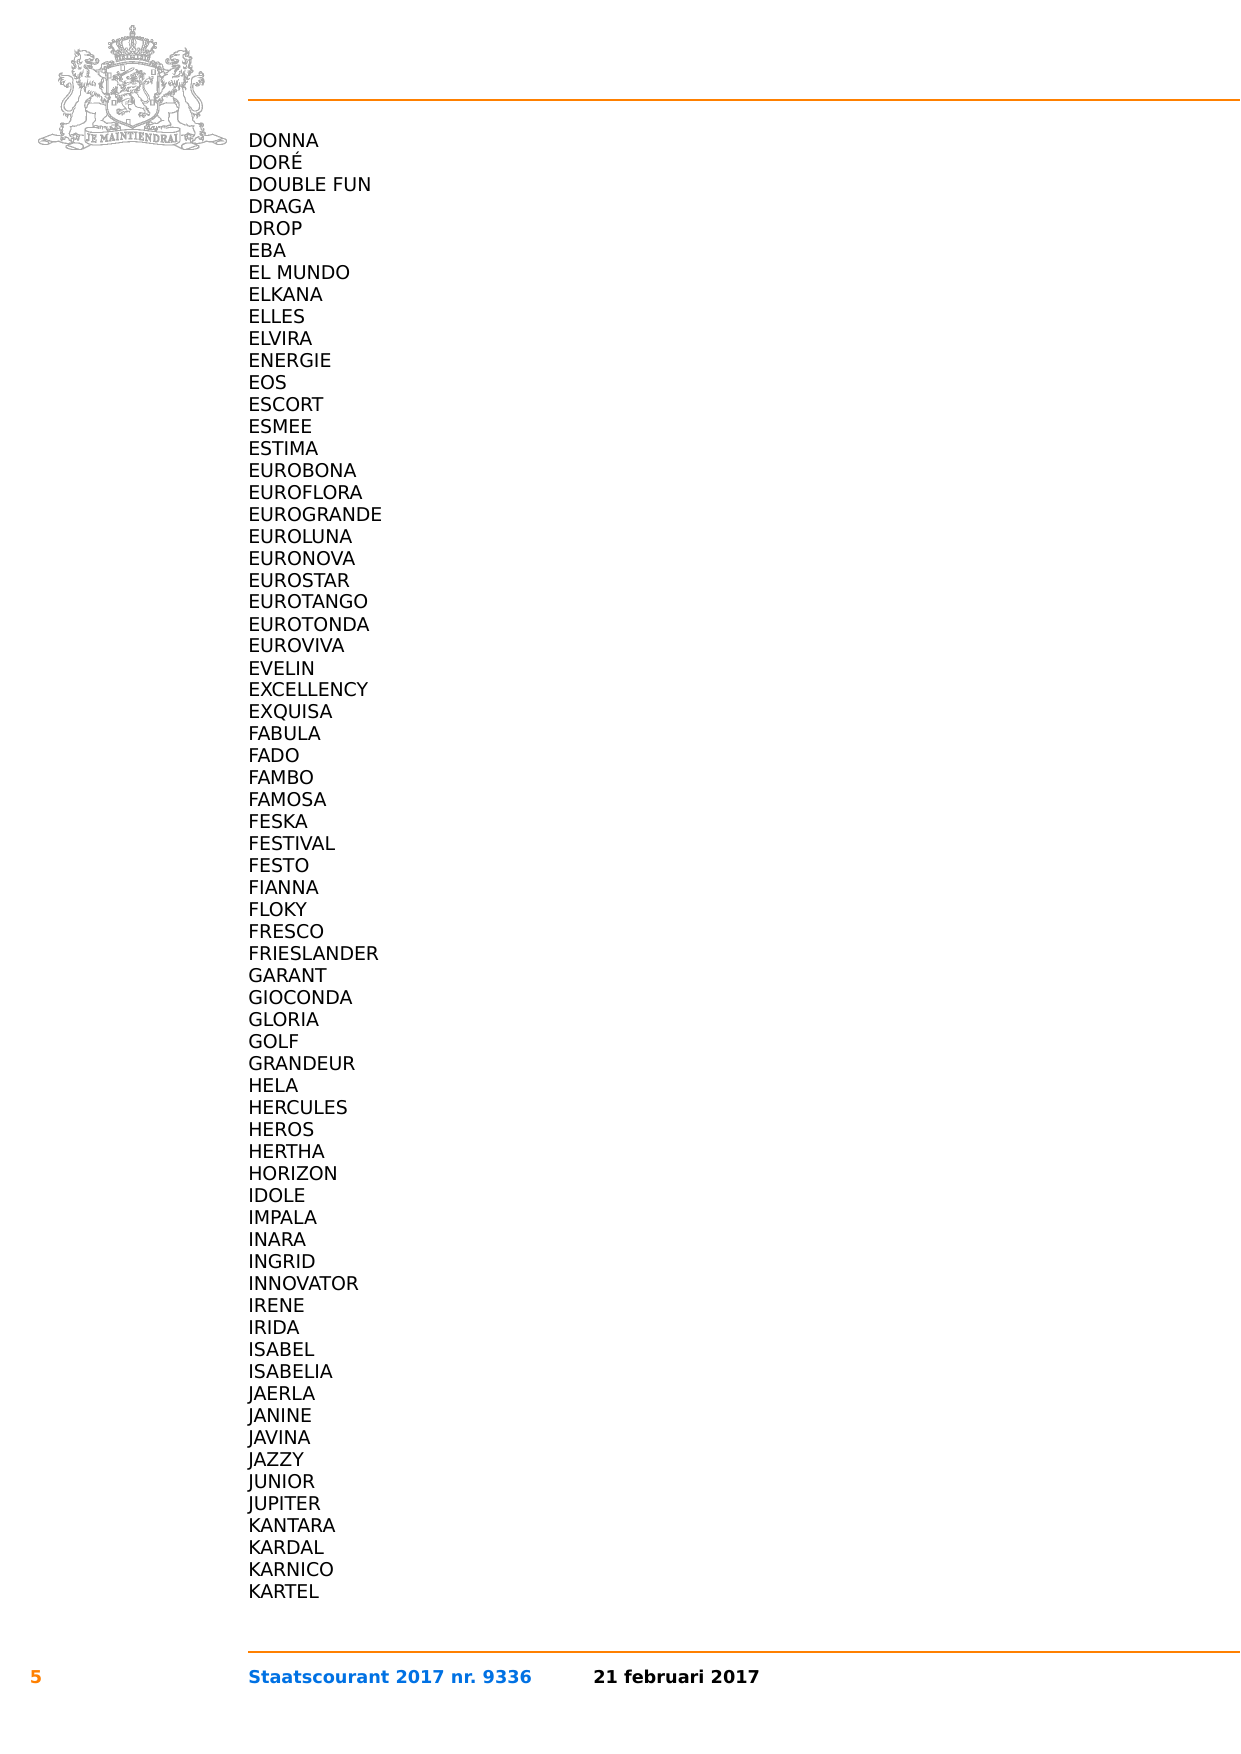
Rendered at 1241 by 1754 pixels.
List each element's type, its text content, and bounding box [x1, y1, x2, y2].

text FRIESLANDER [248, 943, 1163, 965]
text EUROTANGO [248, 591, 1163, 613]
text DOUBLE FUN [248, 174, 1163, 196]
text FAMBO [248, 767, 1163, 789]
text JAZZY [248, 1449, 1163, 1471]
text EL MUNDO [248, 262, 1163, 284]
text HERCULES [248, 1097, 1163, 1119]
text KARDAL [248, 1537, 1163, 1558]
text EUROLUNA [248, 526, 1163, 547]
text DRAGA [248, 196, 1163, 218]
text FESKA [248, 811, 1163, 833]
text FABULA [248, 723, 1163, 745]
text HEROS [248, 1119, 1163, 1141]
text KANTARA [248, 1514, 1163, 1537]
text DROP [248, 218, 1163, 240]
text FAMOSA [248, 789, 1163, 811]
text EBA [248, 240, 1163, 262]
text ESTIMA [248, 438, 1163, 459]
text GARANT [248, 965, 1163, 987]
text ELVIRA [248, 328, 1163, 350]
text EUROGRANDE [248, 503, 1163, 526]
text GLORIA [248, 1009, 1163, 1031]
text JUNIOR [248, 1471, 1163, 1493]
text INARA [248, 1229, 1163, 1251]
text HORIZON [248, 1163, 1163, 1185]
text EOS [248, 372, 1163, 394]
text FADO [248, 745, 1163, 767]
text FRESCO [248, 921, 1163, 943]
text ENERGIE [248, 350, 1163, 372]
text FLOKY [248, 899, 1163, 921]
text JUPITER [248, 1493, 1163, 1514]
text HELA [248, 1075, 1163, 1097]
text IDOLE [248, 1185, 1163, 1207]
text DORÉ [248, 152, 1163, 174]
text EURONOVA [248, 547, 1163, 569]
text ISABELIA [248, 1361, 1163, 1383]
text FESTO [248, 855, 1163, 877]
text EXQUISA [248, 701, 1163, 723]
text ISABEL [248, 1339, 1163, 1361]
text JANINE [248, 1405, 1163, 1427]
text EUROTONDA [248, 613, 1163, 635]
text JAERLA [248, 1383, 1163, 1405]
text EUROSTAR [248, 569, 1163, 591]
text KARNICO [248, 1558, 1163, 1581]
text KARTEL [248, 1581, 1163, 1602]
text HERTHA [248, 1141, 1163, 1163]
text EUROBONA [248, 459, 1163, 482]
text EUROFLORA [248, 482, 1163, 503]
text IRIDA [248, 1317, 1163, 1339]
text DONNA [248, 130, 1163, 152]
text IRENE [248, 1295, 1163, 1317]
text EXCELLENCY [248, 679, 1163, 701]
text ESCORT [248, 394, 1163, 416]
text ESMEE [248, 416, 1163, 438]
text IMPALA [248, 1207, 1163, 1229]
text GRANDEUR [248, 1053, 1163, 1075]
text INGRID [248, 1251, 1163, 1273]
text GOLF [248, 1031, 1163, 1053]
picture [38, 25, 227, 150]
text GIOCONDA [248, 987, 1163, 1009]
text FESTIVAL [248, 833, 1163, 855]
text JAVINA [248, 1427, 1163, 1449]
text EVELIN [248, 657, 1163, 679]
text ELLES [248, 306, 1163, 328]
text ELKANA [248, 284, 1163, 306]
text INNOVATOR [248, 1273, 1163, 1295]
text FIANNA [248, 877, 1163, 899]
text EUROVIVA [248, 635, 1163, 657]
